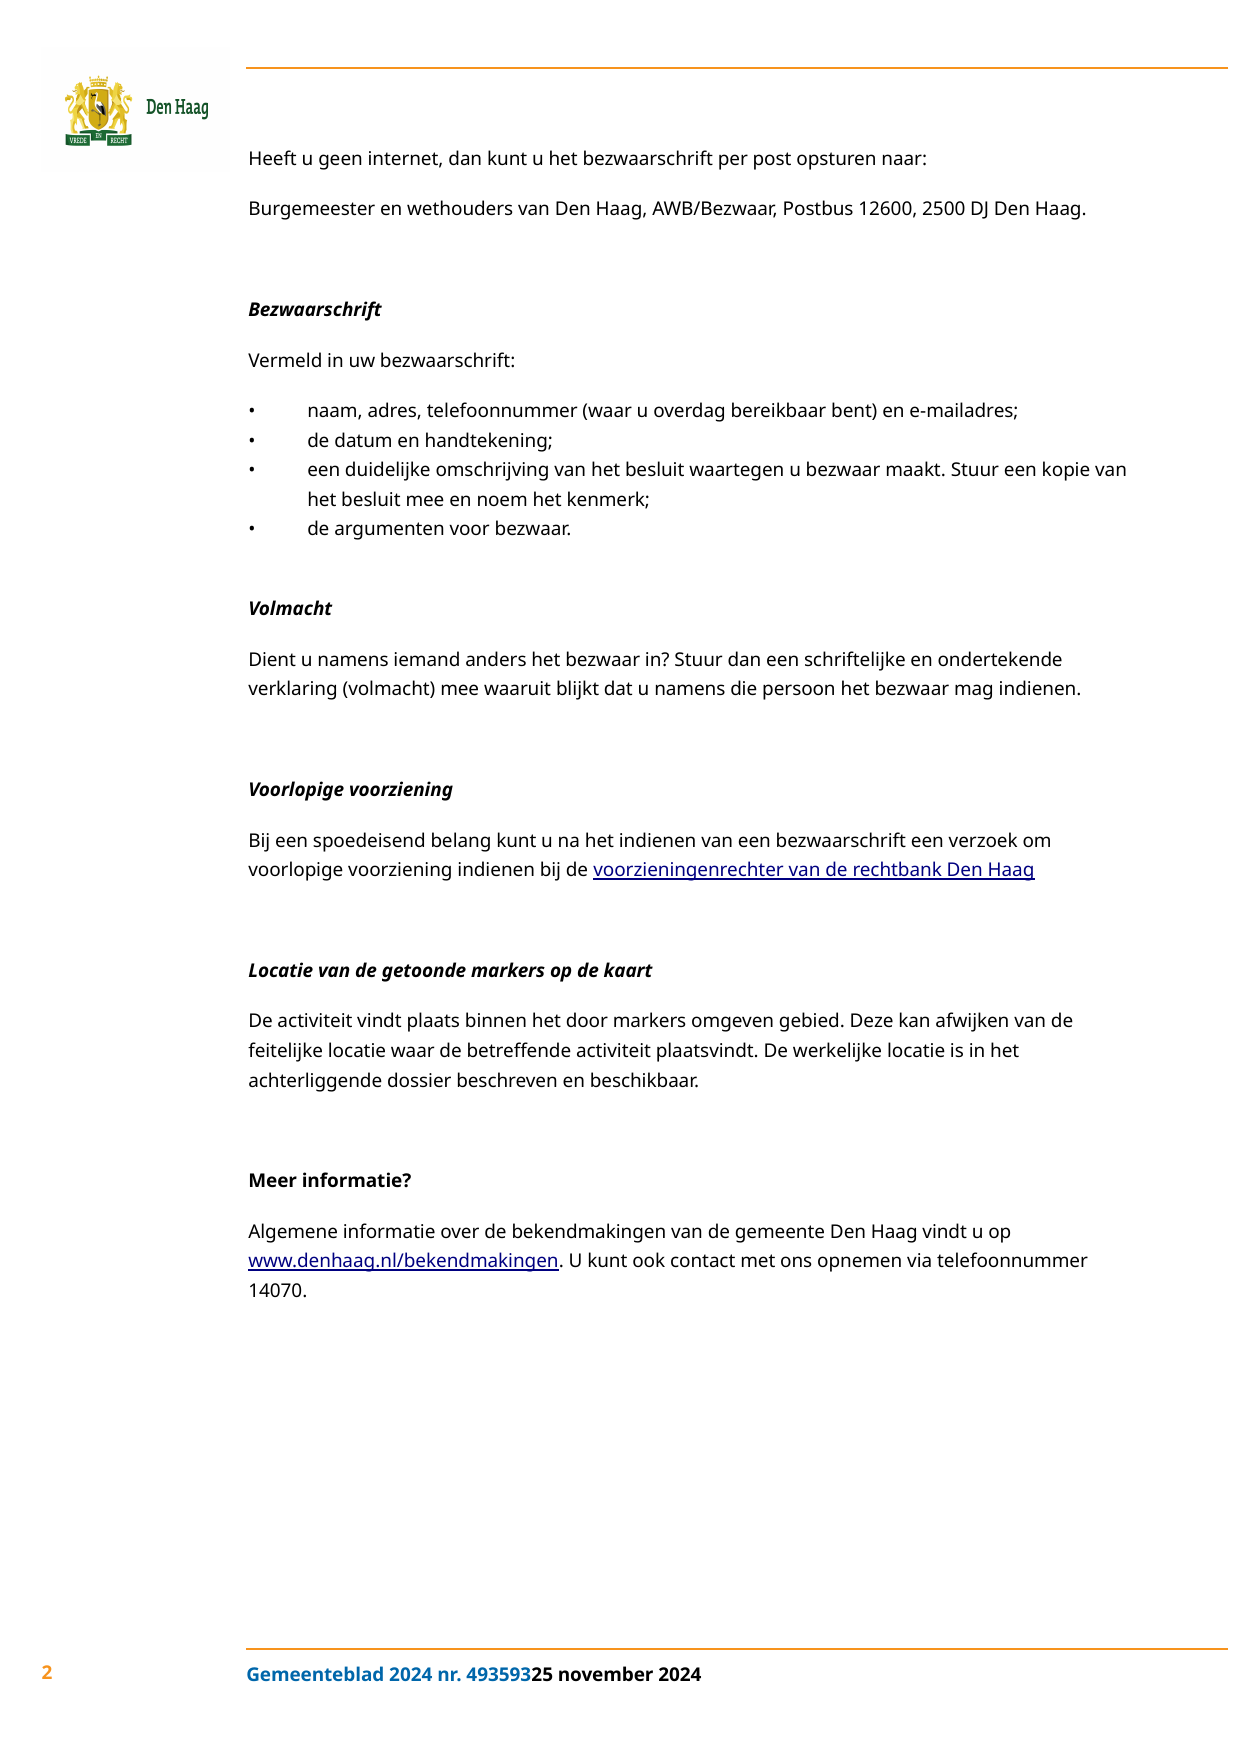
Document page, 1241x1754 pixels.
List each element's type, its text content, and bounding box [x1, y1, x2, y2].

list naam, adres, telefoonnummer (waar u overdag bereikbaar bent) en e-mailadres; [248, 397, 1152, 423]
text Vermeld in uw bezwaarschrift: [248, 347, 1152, 373]
text Heeft u geen internet, dan kunt u het bezwaarschrift per post opsturen naar: [248, 145, 1152, 171]
text Meer informatie? [248, 1168, 1152, 1193]
list de datum en handtekening; [248, 427, 1152, 453]
list een duidelijke omschrijving van het besluit waartegen u bezwaar maakt. Stuur een kopie van het besluit mee en noem het kenmerk; [248, 456, 1152, 512]
list de argumenten voor bezwaar. [248, 516, 1152, 541]
text Burgemeester en wethouders van Den Haag, AWB/Bezwaar, Postbus 12600, 2500 DJ Den Haag. [248, 196, 1152, 221]
text Locatie van de getoonde markers op de kaart [248, 957, 1152, 983]
text Volmacht [248, 596, 1152, 621]
picture [41, 47, 231, 172]
text Voorlopige voorziening [248, 776, 1152, 802]
text Algemene informatie over de bekendmakingen van de gemeente Den Haag vindt u op www.denhaag.nl/bekendmakingen. U kunt ook contact met ons opnemen via telefoonnummer 14070. [248, 1218, 1152, 1303]
text Dient u namens iemand anders het bezwaar in? Stuur dan een schriftelijke en ondertekende verklaring (volmacht) mee waaruit blijkt dat u namens die persoon het bezwaar mag indienen. [248, 646, 1152, 701]
text Bij een spoedeisend belang kunt u na het indienen van een bezwaarschrift een verzoek om voorlopige voorziening indienen bij de voorzieningenrechter van de rechtbank Den Haag [248, 827, 1152, 882]
text Bezwaarschrift [248, 296, 1152, 322]
text De activiteit vindt plaats binnen het door markers omgeven gebied. Deze kan afwijken van de feitelijke locatie waar de betreffende activiteit plaatsvindt. De werkelijke locatie is in het achterliggende dossier beschreven en beschikbaar. [248, 1008, 1152, 1093]
